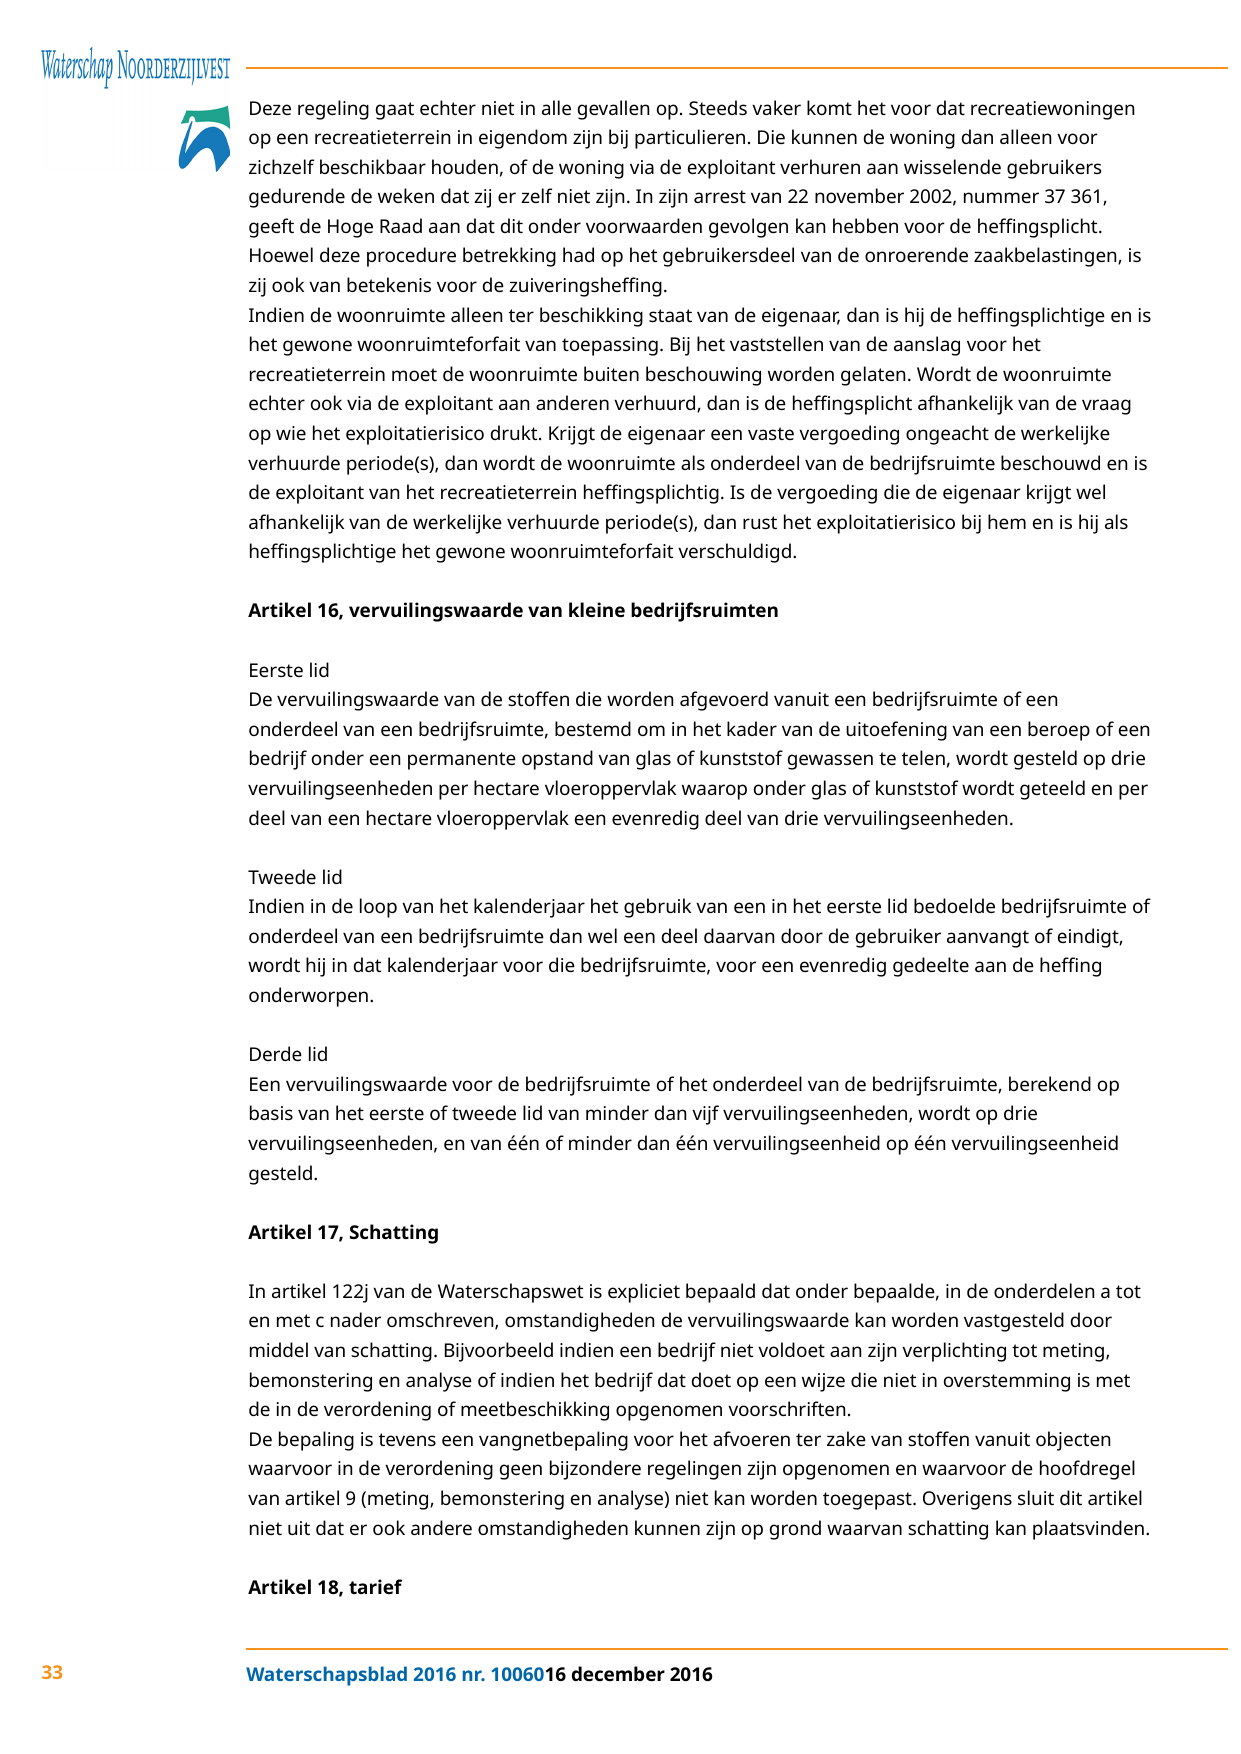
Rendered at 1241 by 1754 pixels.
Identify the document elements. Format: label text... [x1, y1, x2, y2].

text Indien de woonruimte alleen ter beschikking staat van de eigenaar, dan is hij de heffingsplichtige en is het gewone woonruimteforfait van toepassing. Bij het vaststellen van de aanslag voor het recreatieterrein moet de woonruimte buiten beschouwing worden gelaten. Wordt de woonruimte echter ook via de exploitant aan anderen verhuurd, dan is de heffingsplicht afhankelijk van de vraag op wie het exploitatierisico drukt. Krijgt de eigenaar een vaste vergoeding ongeacht de werkelijke verhuurde periode(s), dan wordt de woonruimte als onderdeel van de bedrijfsruimte beschouwd en is de exploitant van het recreatieterrein heffingsplichtig. Is de vergoeding die de eigenaar krijgt wel afhankelijk van de werkelijke verhuurde periode(s), dan rust het exploitatierisico bij hem en is hij als heffingsplichtige het gewone woonruimteforfait verschuldigd. [248, 302, 1152, 564]
text Indien in de loop van het kalenderjaar het gebruik van een in het eerste lid bedoelde bedrijfsruimte of onderdeel van een bedrijfsruimte dan wel een deel daarvan door de gebruiker aanvangt of eindigt, wordt hij in dat kalenderjaar voor die bedrijfsruimte, voor een evenredig gedeelte aan de heffing onderworpen. [248, 893, 1152, 1008]
text Eerste lid [248, 657, 1152, 683]
text De vervuilingswaarde van de stoffen die worden afgevoerd vanuit een bedrijfsruimte of een onderdeel van een bedrijfsruimte, bestemd om in het kader van de uitoefening van een beroep of een bedrijf onder een permanente opstand van glas of kunststof gewassen te telen, wordt gesteld op drie vervuilingseenheden per hectare vloeroppervlak waarop onder glas of kunststof wordt geteeld en per deel van een hectare vloeroppervlak een evenredig deel van drie vervuilingseenheden. [248, 686, 1152, 831]
text Artikel 18, tarief [248, 1574, 1152, 1600]
text Artikel 16, vervuilingswaarde van kleine bedrijfsruimten [248, 598, 1152, 623]
text In artikel 122j van de Waterschapswet is expliciet bepaald dat onder bepaalde, in de onderdelen a tot en met c nader omschreven, omstandigheden de vervuilingswaarde kan worden vastgesteld door middel van schatting. Bijvoorbeeld indien een bedrijf niet voldoet aan zijn verplichting tot meting, bemonstering en analyse of indien het bedrijf dat doet op een wijze die niet in overstemming is met de in de verordening of meetbeschikking opgenomen voorschriften. [248, 1278, 1152, 1422]
text Tweede lid [248, 864, 1152, 890]
text Artikel 17, Schatting [248, 1219, 1152, 1245]
text Een vervuilingswaarde voor de bedrijfsruimte of het onderdeel van de bedrijfsruimte, berekend op basis van het eerste of tweede lid van minder dan vijf vervuilingseenheden, wordt op drie vervuilingseenheden, en van één of minder dan één vervuilingseenheid op één vervuilingseenheid gesteld. [248, 1071, 1152, 1186]
text Deze regeling gaat echter niet in alle gevallen op. Steeds vaker komt het voor dat recreatiewoningen op een recreatieterrein in eigendom zijn bij particulieren. Die kunnen de woning dan alleen voor zichzelf beschikbaar houden, of de woning via de exploitant verhuren aan wisselende gebruikers gedurende de weken dat zij er zelf niet zijn. In zijn arrest van 22 november 2002, nummer 37 361, geeft de Hoge Raad aan dat dit onder voorwaarden gevolgen kan hebben voor de heffingsplicht. Hoewel deze procedure betrekking had op het gebruikersdeel van de onroerende zaakbelastingen, is zij ook van betekenis voor de zuiveringsheffing. [248, 95, 1152, 298]
text De bepaling is tevens een vangnetbepaling voor het afvoeren ter zake van stoffen vanuit objecten waarvoor in de verordening geen bijzondere regelingen zijn opgenomen en waarvoor de hoofdregel van artikel 9 (meting, bemonstering en analyse) niet kan worden toegepast. Overigens sluit dit artikel niet uit dat er ook andere omstandigheden kunnen zijn op grond waarvan schatting kan plaatsvinden. [248, 1426, 1152, 1541]
picture [41, 47, 231, 172]
text Derde lid [248, 1041, 1152, 1067]
